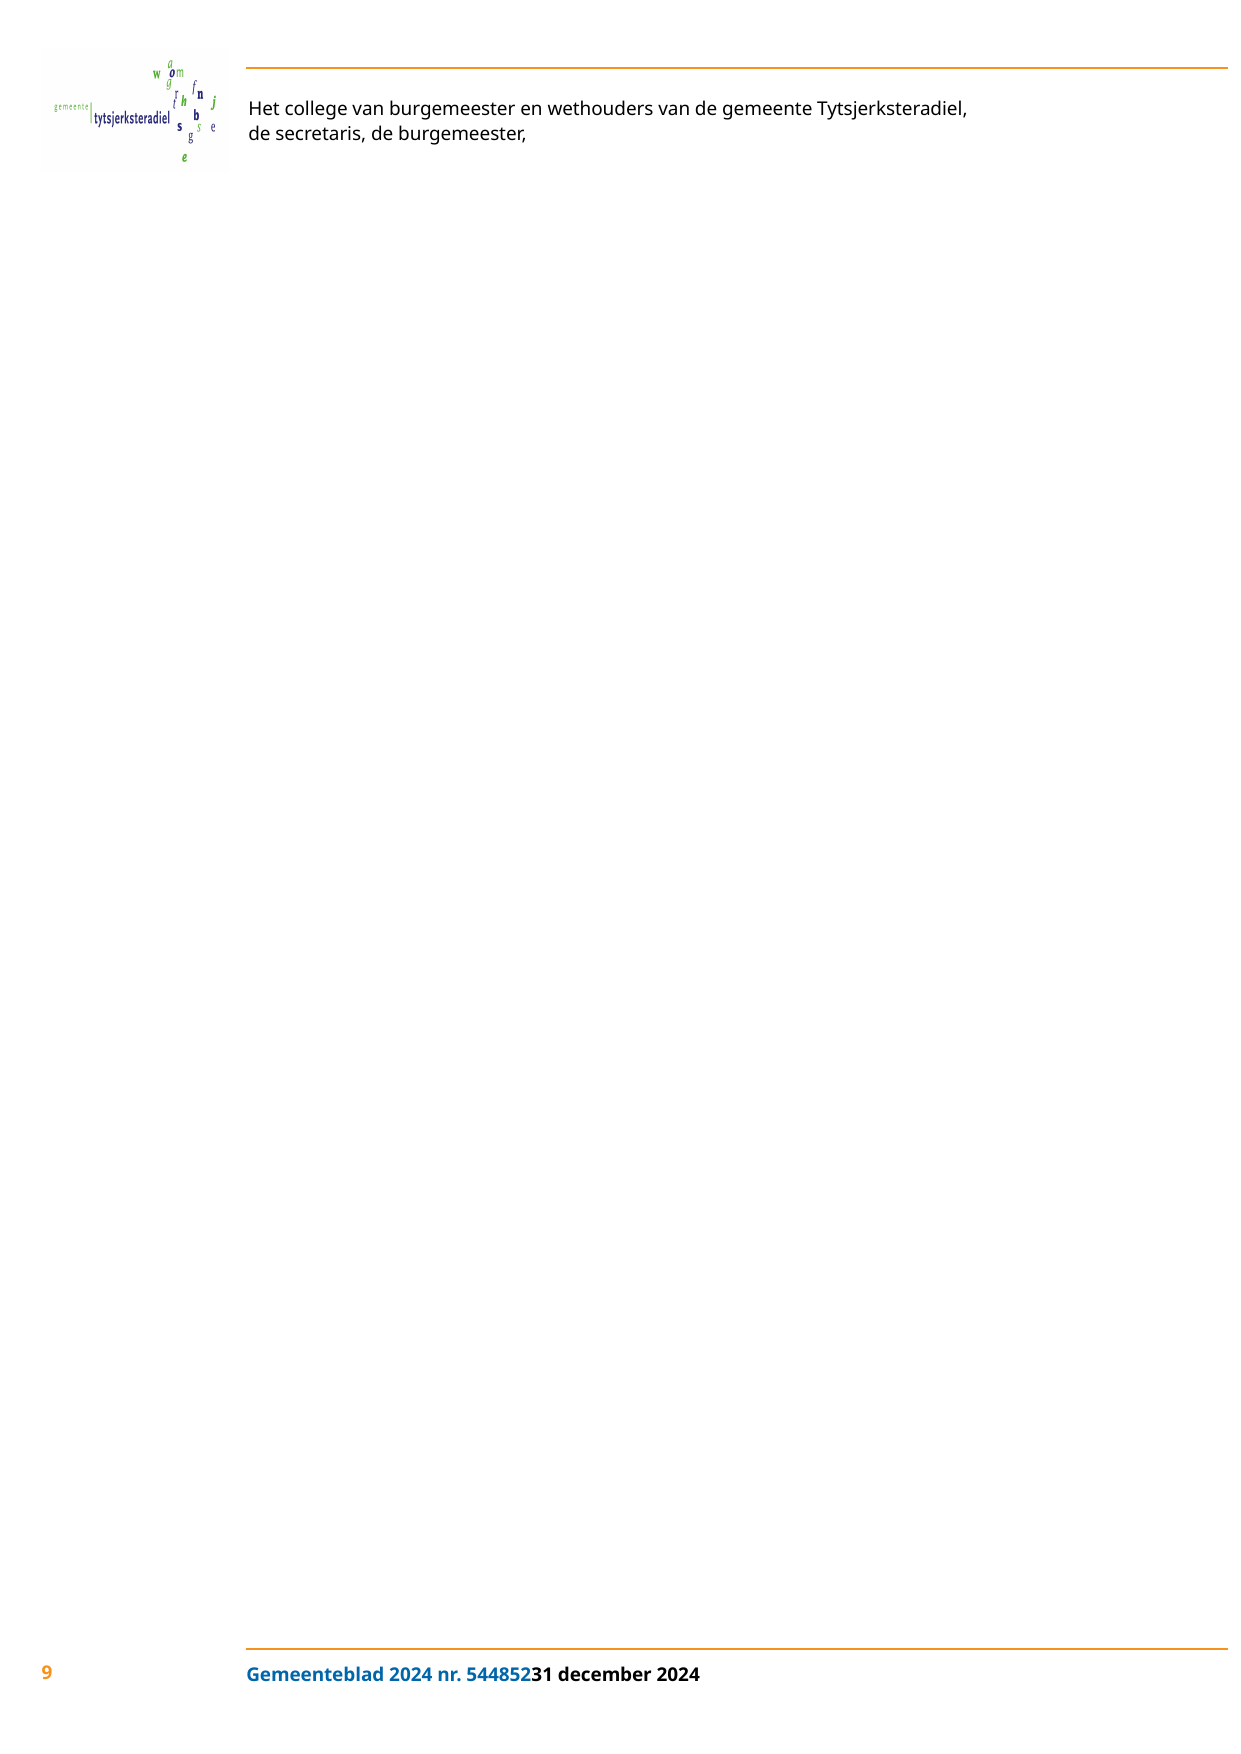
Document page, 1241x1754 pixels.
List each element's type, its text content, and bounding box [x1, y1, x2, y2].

text Het college van burgemeester en wethouders van de gemeente Tytsjerksteradiel, [248, 95, 1152, 121]
text de secretaris, de burgemeester, [248, 121, 1152, 146]
picture [41, 47, 231, 172]
